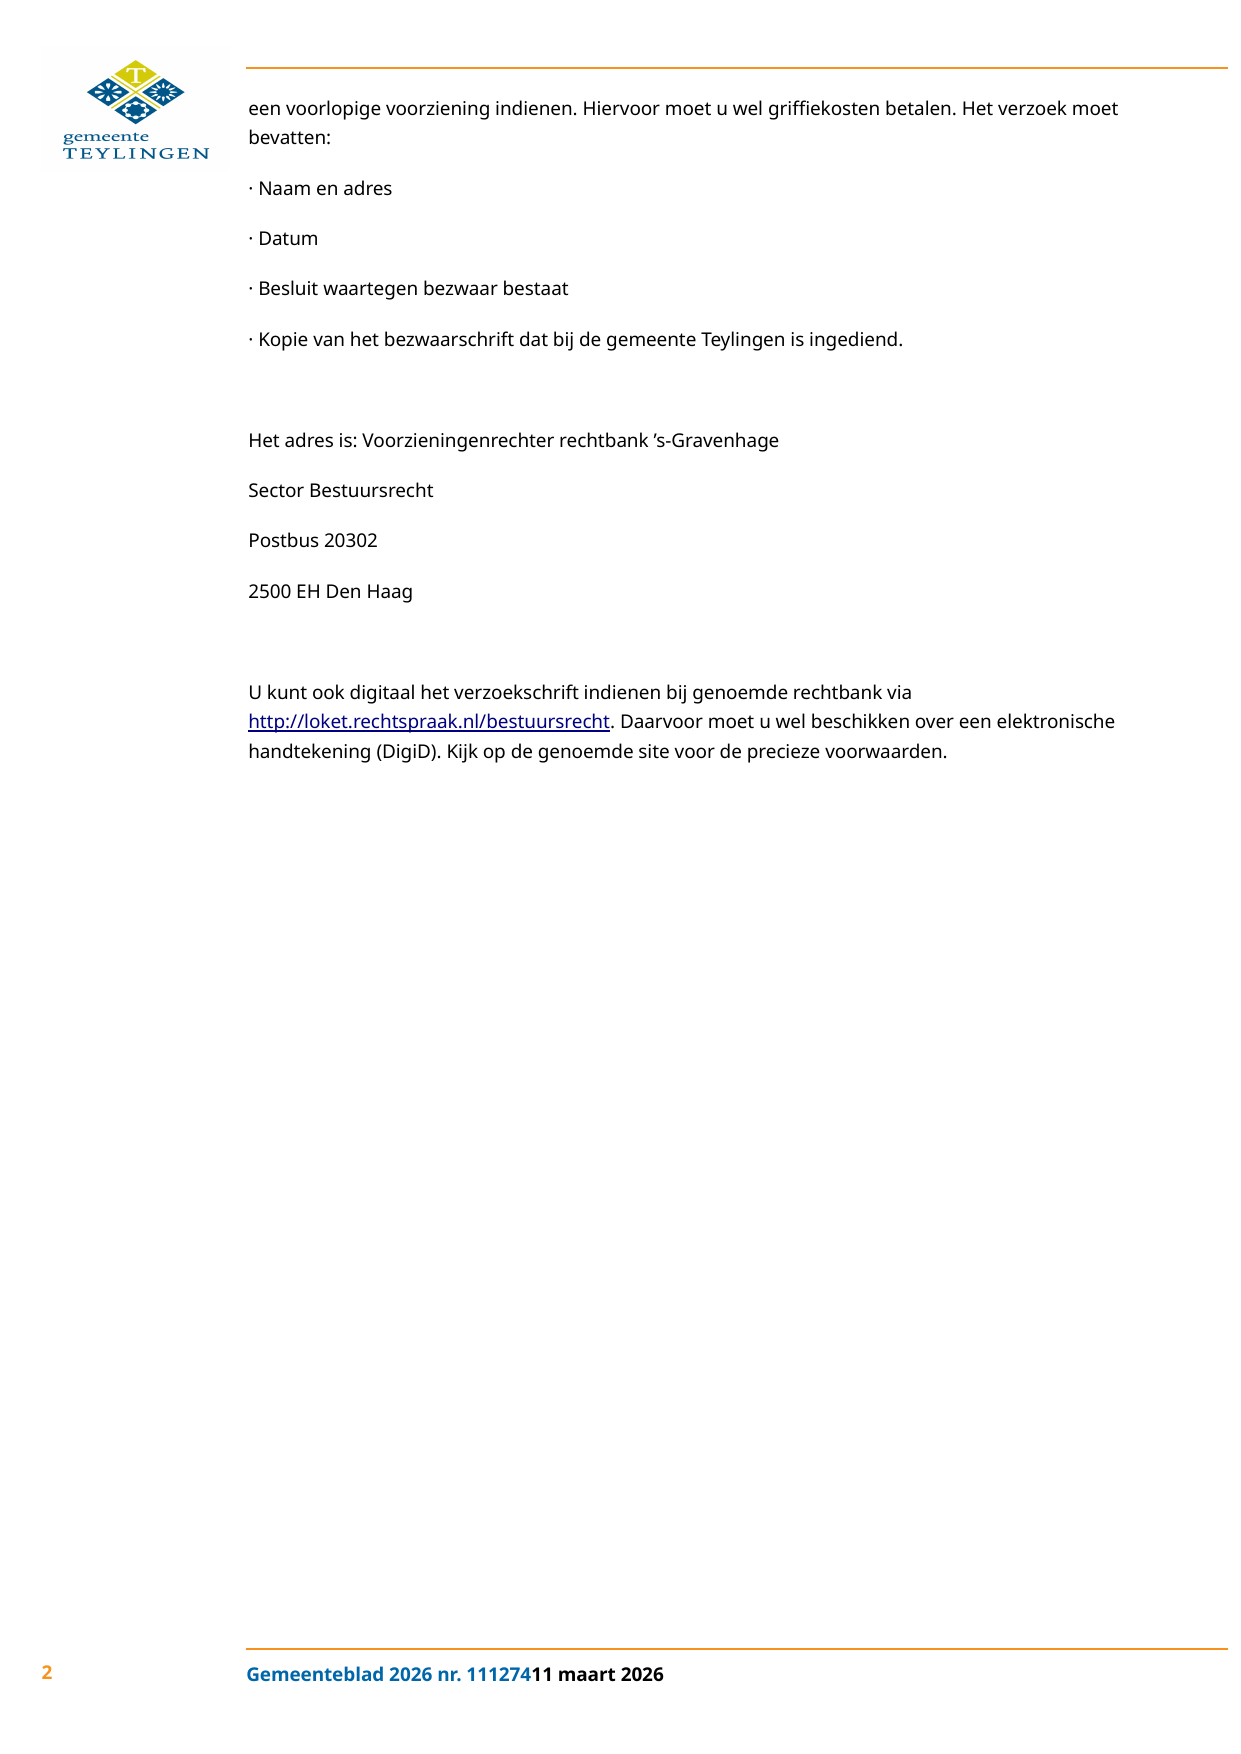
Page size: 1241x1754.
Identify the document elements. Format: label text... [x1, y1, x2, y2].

text Postbus 20302 [248, 528, 1152, 553]
text een voorlopige voorziening indienen. Hiervoor moet u wel griffiekosten betalen. Het verzoek moet bevatten: [248, 95, 1152, 150]
picture [41, 47, 231, 172]
text · Datum [248, 225, 1152, 251]
text 2500 EH Den Haag [248, 578, 1152, 604]
text · Naam en adres [248, 175, 1152, 201]
text U kunt ook digitaal het verzoekschrift indienen bij genoemde rechtbank via http://loket.rechtspraak.nl/bestuursrecht. Daarvoor moet u wel beschikken over een elektronische handtekening (DigiD). Kijk op de genoemde site voor de precieze voorwaarden. [248, 679, 1152, 764]
text Het adres is: Voorzieningenrechter rechtbank ’s-Gravenhage [248, 427, 1152, 453]
text · Kopie van het bezwaarschrift dat bij de gemeente Teylingen is ingediend. [248, 326, 1152, 352]
text Sector Bestuursrecht [248, 477, 1152, 503]
text · Besluit waartegen bezwaar bestaat [248, 276, 1152, 301]
